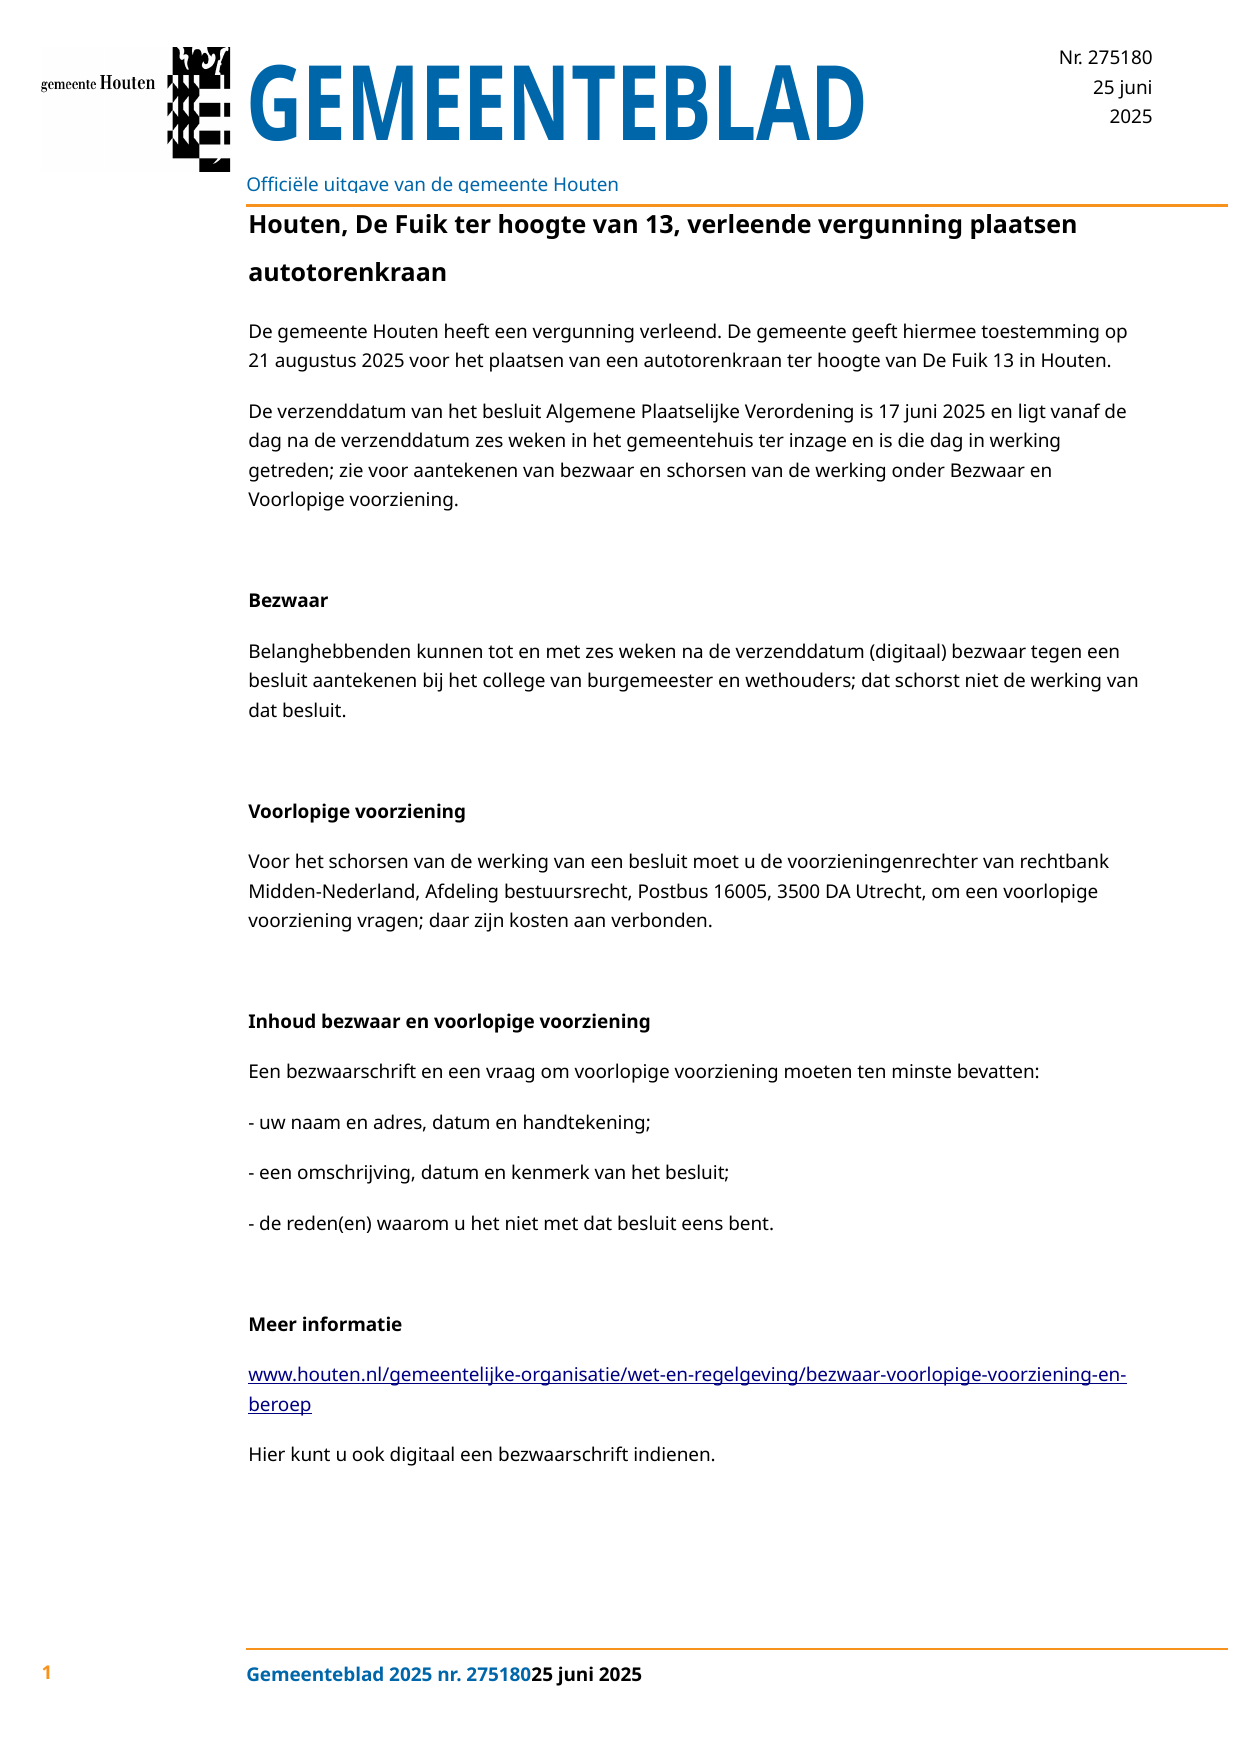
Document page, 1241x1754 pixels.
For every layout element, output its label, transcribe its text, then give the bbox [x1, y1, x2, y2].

text - uw naam en adres, datum en handtekening; [248, 1109, 1152, 1135]
text Voorlopige voorziening [248, 798, 1152, 824]
text Belanghebbenden kunnen tot en met zes weken na de verzenddatum (digitaal) bezwaar tegen een besluit aantekenen bij het college van burgemeester en wethouders; dat schorst niet de werking van dat besluit. [248, 638, 1152, 723]
text Houten, De Fuik ter hoogte van 13, verleende vergunning plaatsen autotorenkraan [248, 207, 1152, 288]
text Meer informatie [248, 1311, 1152, 1337]
text Voor het schorsen van de werking van een besluit moet u de voorzieningenrechter van rechtbank Midden-Nederland, Afdeling bestuursrecht, Postbus 16005, 3500 DA Utrecht, om een voorlopige voorziening vragen; daar zijn kosten aan verbonden. [248, 848, 1152, 933]
text De gemeente Houten heeft een vergunning verleend. De gemeente geeft hiermee toestemming op 21 augustus 2025 voor het plaatsen van een autotorenkraan ter hoogte van De Fuik 13 in Houten. [248, 318, 1152, 373]
text - de reden(en) waarom u het niet met dat besluit eens bent. [248, 1210, 1152, 1236]
text - een omschrijving, datum en kenmerk van het besluit; [248, 1159, 1152, 1185]
text www.houten.nl/gemeentelijke-organisatie/wet-en-regelgeving/bezwaar-voorlopige-voorziening-en-beroep [248, 1361, 1152, 1417]
text Een bezwaarschrift en een vraag om voorlopige voorziening moeten ten minste bevatten: [248, 1059, 1152, 1084]
text Hier kunt u ook digitaal een bezwaarschrift indienen. [248, 1441, 1152, 1467]
text De verzenddatum van het besluit Algemene Plaatselijke Verordening is 17 juni 2025 en ligt vanaf de dag na de verzenddatum zes weken in het gemeentehuis ter inzage en is die dag in werking getreden; zie voor aantekenen van bezwaar en schorsen van de werking onder Bezwaar en Voorlopige voorziening. [248, 398, 1152, 512]
picture [41, 47, 231, 172]
text Bezwaar [248, 587, 1152, 613]
text Inhoud bezwaar en voorlopige voorziening [248, 1008, 1152, 1034]
